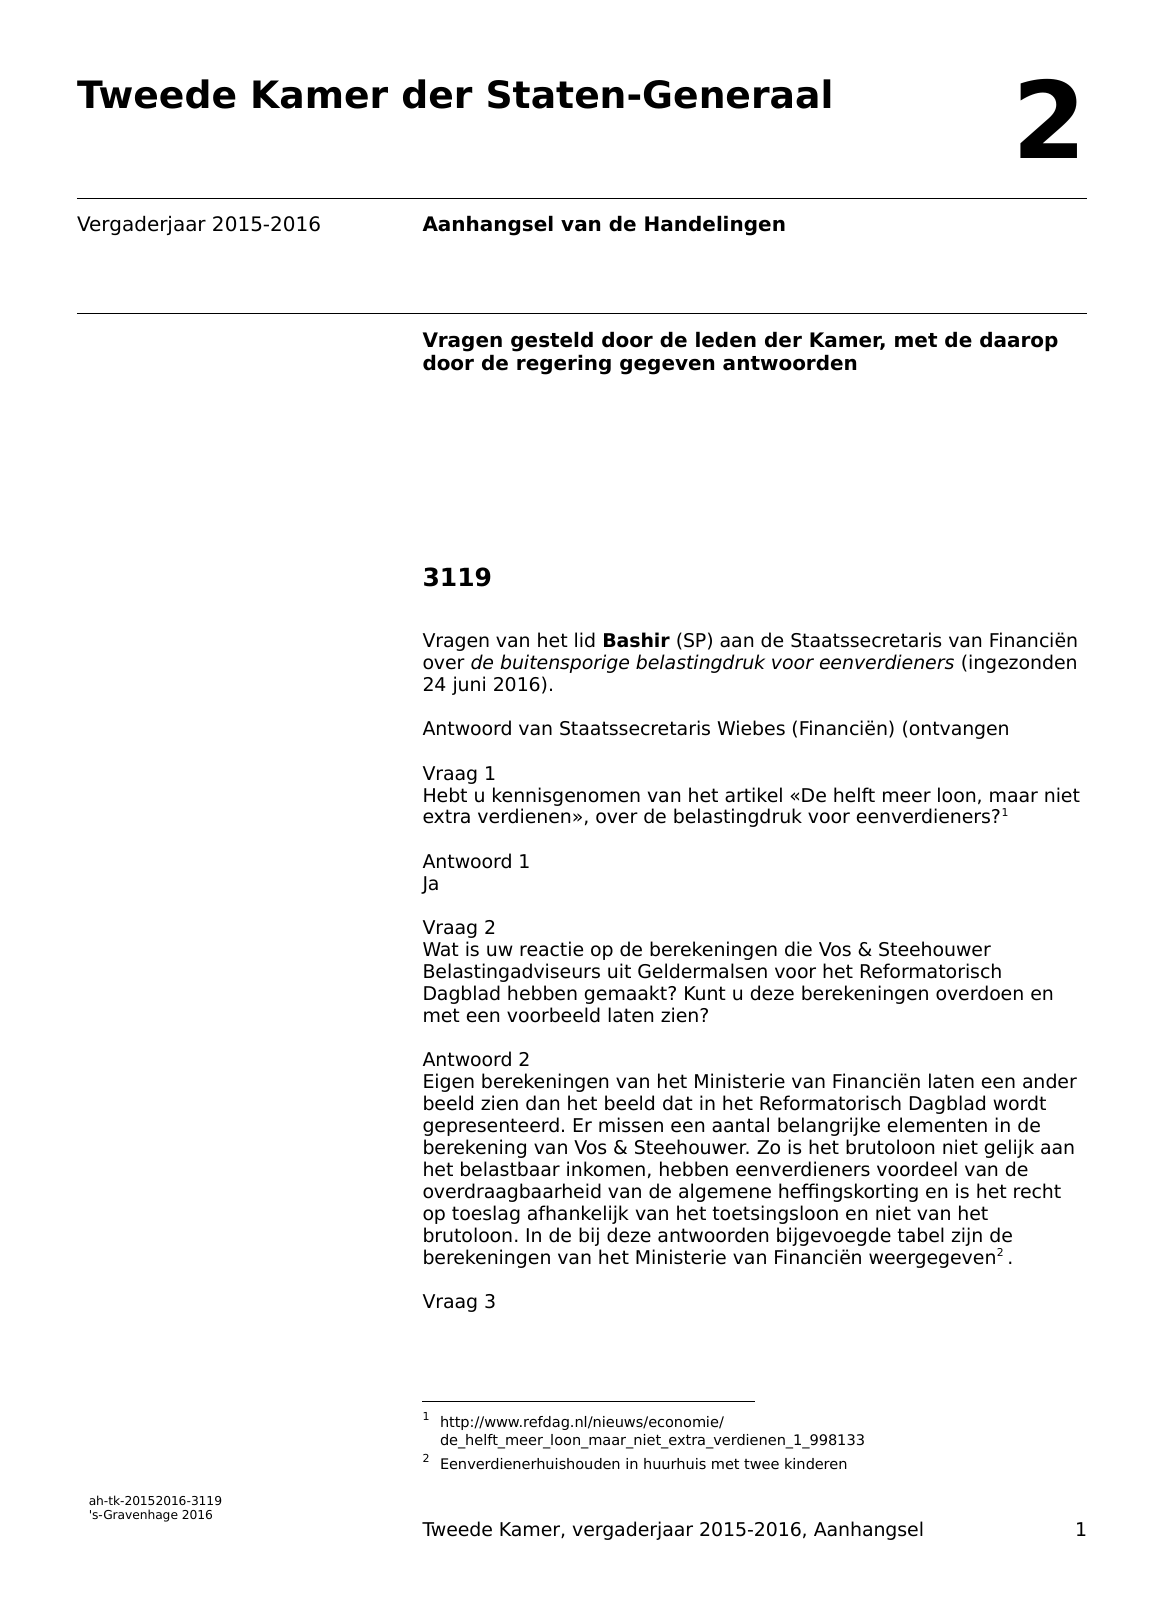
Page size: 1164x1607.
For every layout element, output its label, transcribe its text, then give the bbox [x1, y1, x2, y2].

text 's-Gravenhage 2016 [88, 1508, 323, 1522]
text Vraag 3 [422, 1291, 1087, 1313]
text Eigen berekeningen van het Ministerie van Financiën laten een ander beeld zien dan het beeld dat in het Reformatorisch Dagblad wordt gepresenteerd. Er missen een aantal belangrijke elementen in de berekening van Vos & Steehouwer. Zo is het brutoloon niet gelijk aan het belastbaar inkomen, hebben eenverdieners voordeel van de overdraagbaarheid van de algemene heffingskorting en is het recht op toeslag afhankelijk van het toetsingsloon en niet van het brutoloon. In de bij deze antwoorden bijgevoegde tabel zijn de berekeningen van het Ministerie van Financiën weergegeven. [422, 1071, 1087, 1269]
table_header 2 [886, 59, 1087, 198]
text ah-tk-20152016-3119 [88, 1494, 323, 1508]
text Antwoord 2 [422, 1049, 1087, 1071]
table_cell [77, 314, 422, 375]
text Vraag 2 [422, 917, 1087, 939]
table_cell Aanhangsel van de Handelingen [422, 199, 1087, 313]
text Antwoord van Staatssecretaris Wiebes (Financiën) (ontvangen [422, 718, 1087, 740]
text Vragen van het lid Bashir (SP) aan de Staatssecretaris van Financiën over de buitensporige belastingdruk voor eenverdieners (ingezonden 24 juni 2016). [422, 630, 1087, 696]
text http://www.refdag.nl/nieuws/economie/de_helft_meer_loon_maar_niet_extra_verdienen_1_998133 [422, 1410, 1087, 1449]
text Ja [422, 873, 1087, 894]
text Hebt u kennisgenomen van het artikel «De helft meer loon, maar niet extra verdienen», over de belastingdruk voor eenverdieners? [422, 784, 1087, 828]
text Antwoord 1 [422, 851, 1087, 873]
text 3119 [422, 563, 1087, 592]
text Wat is uw reactie op de berekeningen die Vos & Steehouwer Belastingadviseurs uit Geldermalsen voor het Reformatorisch Dagblad hebben gemaakt? Kunt u deze berekeningen overdoen en met een voorbeeld laten zien? [422, 939, 1087, 1027]
table_cell Vergaderjaar 2015-2016 [77, 199, 422, 313]
text Vraag 1 [422, 762, 1087, 784]
text Eenverdienerhuishouden in huurhuis met twee kinderen [422, 1452, 1087, 1474]
table_cell Vragen gesteld door de leden der Kamer, met de daarop door de regering gegeven antwoorden [422, 314, 1087, 375]
table_header Tweede Kamer der Staten-Generaal [77, 59, 886, 198]
